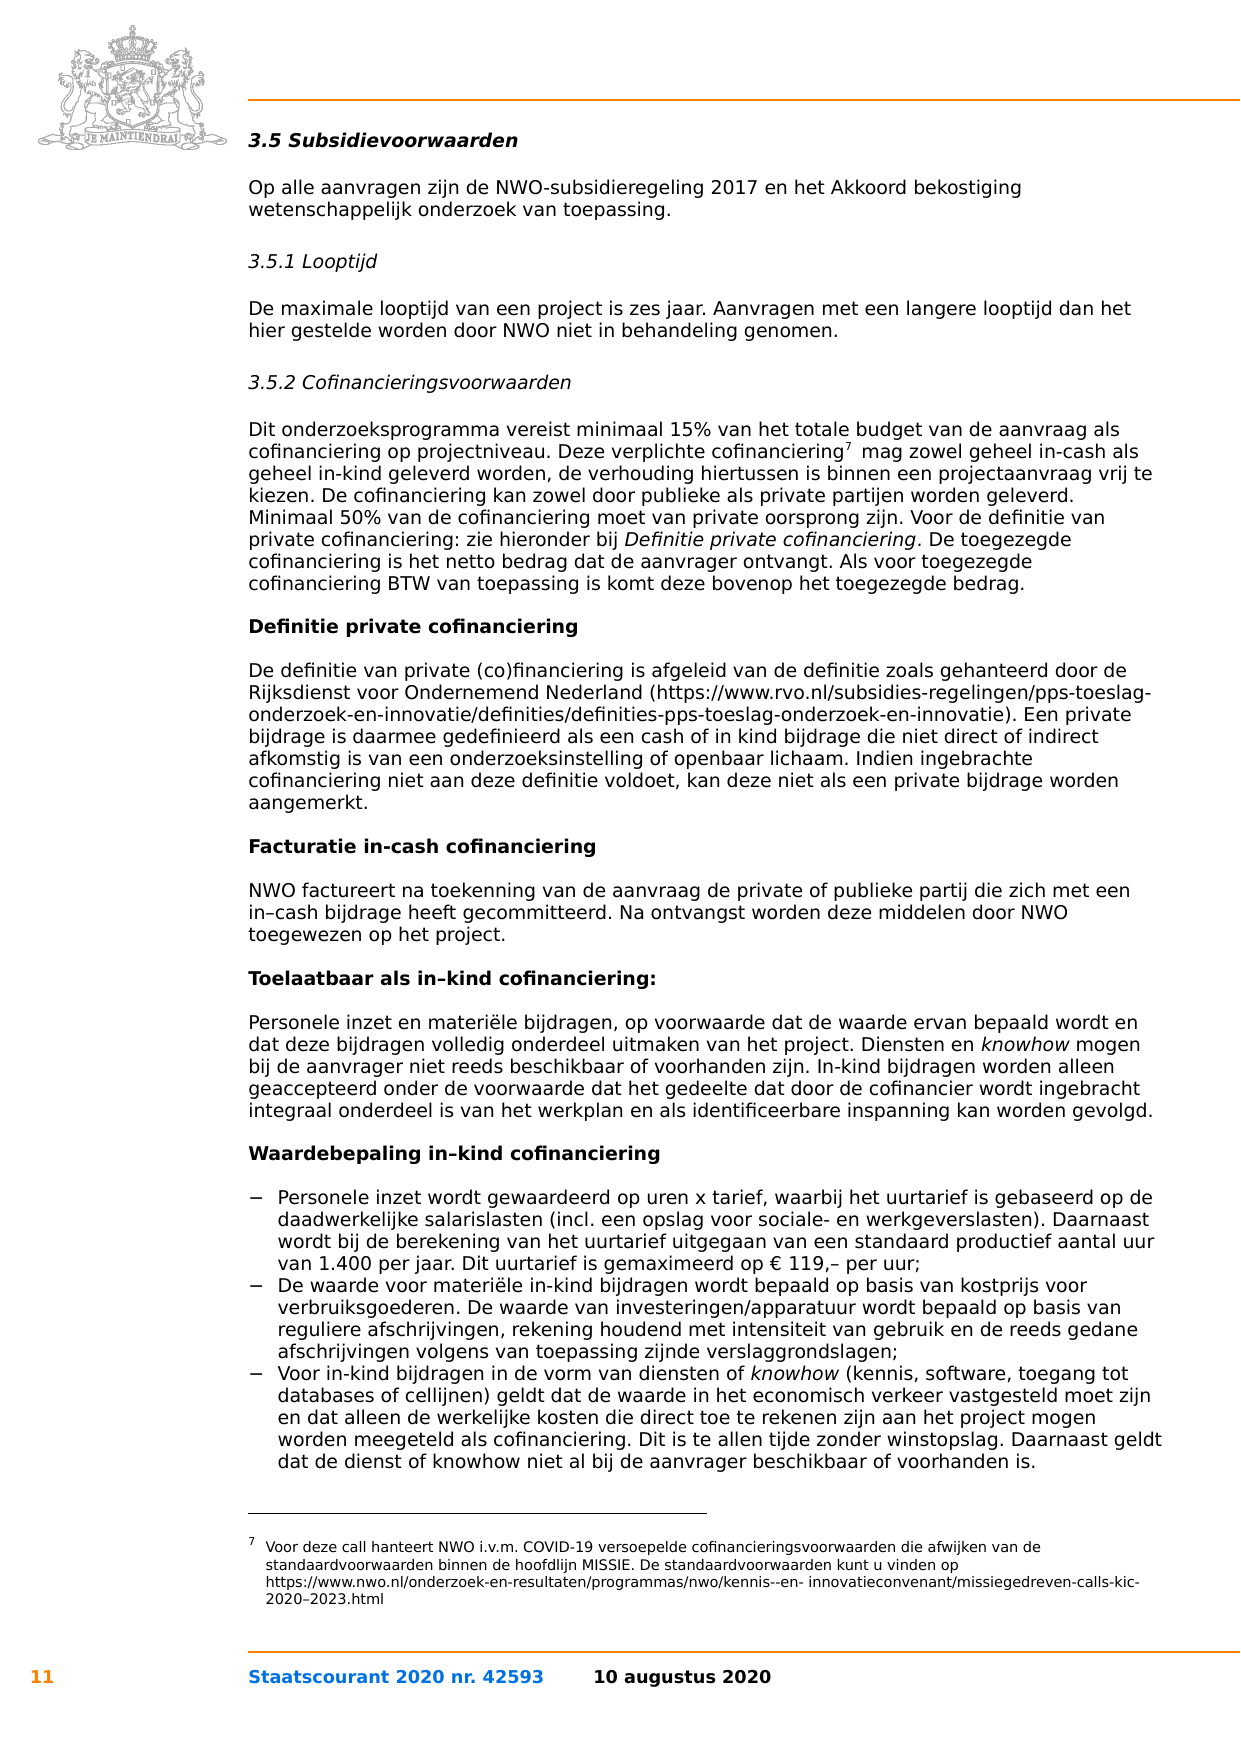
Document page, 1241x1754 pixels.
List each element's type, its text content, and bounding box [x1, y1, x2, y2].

text − Voor in-kind bijdragen in de vorm van diensten of knowhow (kennis, software, toegang tot databases of cellijnen) geldt dat de waarde in het economisch verkeer vastgesteld moet zijn en dat alleen de werkelijke kosten die direct toe te rekenen zijn aan het project mogen worden meegeteld als cofinanciering. Dit is te allen tijde zonder winstopslag. Daarnaast geldt dat de dienst of knowhow niet al bij de aanvrager beschikbaar of voorhanden is. [248, 1363, 1163, 1473]
text Personele inzet en materiële bijdragen, op voorwaarde dat de waarde ervan bepaald wordt en dat deze bijdragen volledig onderdeel uitmaken van het project. Diensten en knowhow mogen bij de aanvrager niet reeds beschikbaar of voorhanden zijn. In-kind bijdragen worden alleen geaccepteerd onder de voorwaarde dat het gedeelte dat door de cofinancier wordt ingebracht integraal onderdeel is van het werkplan en als identificeerbare inspanning kan worden gevolgd. [248, 1012, 1163, 1121]
subtitle 3.5.1 Looptijd [248, 251, 1163, 273]
subtitle 3.5.2 Cofinancieringsvoorwaarden [248, 372, 1163, 394]
picture [38, 25, 227, 150]
subtitle Definitie private cofinanciering [248, 616, 1163, 638]
text Dit onderzoeksprogramma vereist minimaal 15% van het totale budget van de aanvraag als cofinanciering op projectniveau. Deze verplichte cofinanciering mag zowel geheel in-cash als geheel in-kind geleverd worden, de verhouding hiertussen is binnen een projectaanvraag vrij te kiezen. De cofinanciering kan zowel door publieke als private partijen worden geleverd. Minimaal 50% van de cofinanciering moet van private oorsprong zijn. Voor de definitie van private cofinanciering: zie hieronder bij Definitie private cofinanciering. De toegezegde cofinanciering is het netto bedrag dat de aanvrager ontvangt. Als voor toegezegde cofinanciering BTW van toepassing is komt deze bovenop het toegezegde bedrag. [248, 419, 1163, 594]
subtitle Facturatie in-cash cofinanciering [248, 836, 1163, 858]
subtitle 3.5 Subsidievoorwaarden [248, 130, 1163, 152]
text Voor deze call hanteert NWO i.v.m. COVID-19 versoepelde cofinancieringsvoorwaarden die afwijken van de standaardvoorwaarden binnen de hoofdlijn MISSIE. De standaardvoorwaarden kunt u vinden op https://www.nwo.nl/onderzoek-en-resultaten/programmas/nwo/kennis--en- innovatieconvenant/missiegedreven-calls-kic-2020–2023.html [248, 1535, 1163, 1608]
text Op alle aanvragen zijn de NWO-subsidieregeling 2017 en het Akkoord bekostiging wetenschappelijk onderzoek van toepassing. [248, 177, 1163, 221]
text De maximale looptijd van een project is zes jaar. Aanvragen met een langere looptijd dan het hier gestelde worden door NWO niet in behandeling genomen. [248, 298, 1163, 342]
text De definitie van private (co)financiering is afgeleid van de definitie zoals gehanteerd door de Rijksdienst voor Ondernemend Nederland (https://www.rvo.nl/subsidies-regelingen/pps-toeslag-onderzoek-en-innovatie/definities/definities-pps-toeslag-onderzoek-en-innovatie). Een private bijdrage is daarmee gedefinieerd als een cash of in kind bijdrage die niet direct of indirect afkomstig is van een onderzoeksinstelling of openbaar lichaam. Indien ingebrachte cofinanciering niet aan deze definitie voldoet, kan deze niet als een private bijdrage worden aangemerkt. [248, 660, 1163, 814]
subtitle Waardebepaling in–kind cofinanciering [248, 1143, 1163, 1165]
text − De waarde voor materiële in-kind bijdragen wordt bepaald op basis van kostprijs voor verbruiksgoederen. De waarde van investeringen/apparatuur wordt bepaald op basis van reguliere afschrijvingen, rekening houdend met intensiteit van gebruik en de reeds gedane afschrijvingen volgens van toepassing zijnde verslaggrondslagen; [248, 1275, 1163, 1363]
subtitle Toelaatbaar als in–kind cofinanciering: [248, 968, 1163, 990]
text NWO factureert na toekenning van de aanvraag de private of publieke partij die zich met een in–cash bijdrage heeft gecommitteerd. Na ontvangst worden deze middelen door NWO toegewezen op het project. [248, 880, 1163, 946]
text − Personele inzet wordt gewaardeerd op uren x tarief, waarbij het uurtarief is gebaseerd op de daadwerkelijke salarislasten (incl. een opslag voor sociale- en werkgeverslasten). Daarnaast wordt bij de berekening van het uurtarief uitgegaan van een standaard productief aantal uur van 1.400 per jaar. Dit uurtarief is gemaximeerd op € 119,– per uur; [248, 1187, 1163, 1275]
